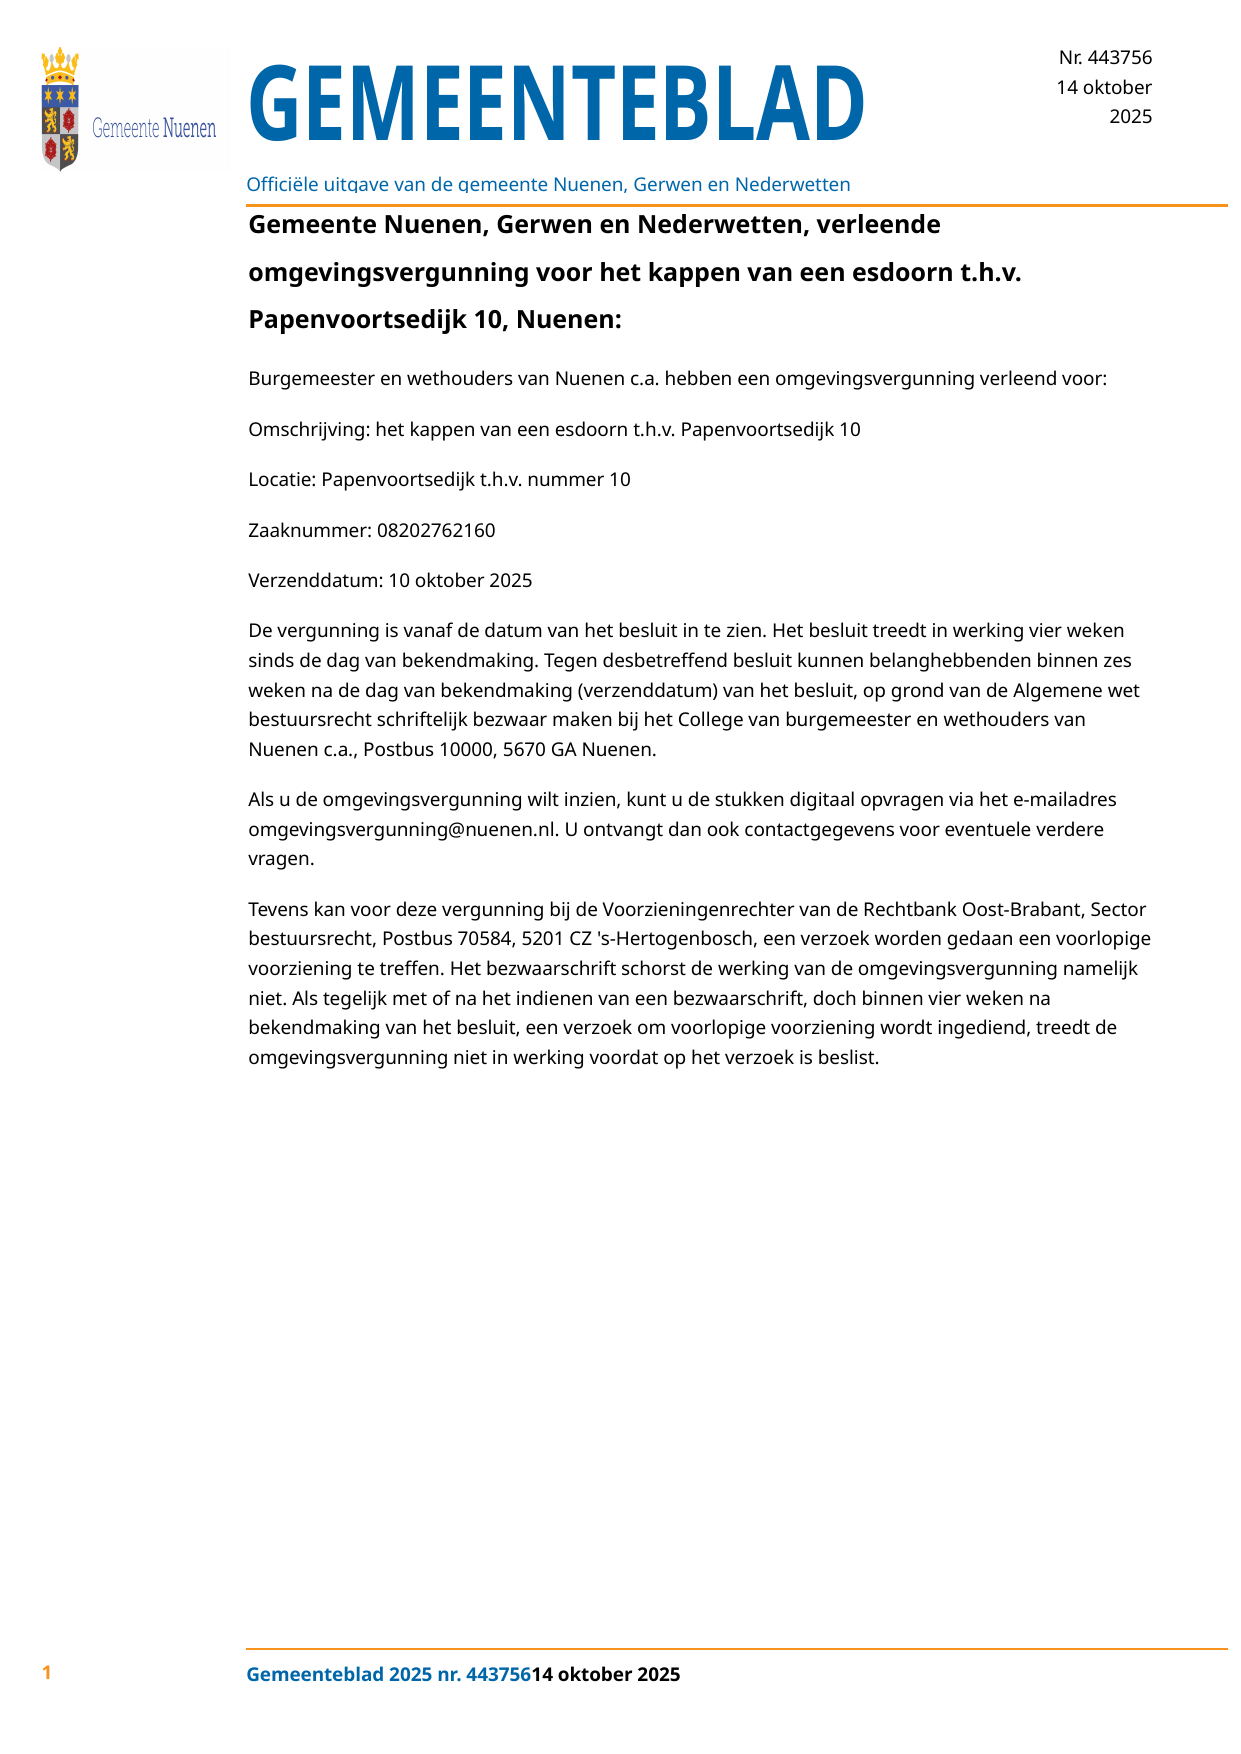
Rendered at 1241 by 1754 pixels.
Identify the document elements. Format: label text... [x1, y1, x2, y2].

text De vergunning is vanaf de datum van het besluit in te zien. Het besluit treedt in werking vier weken sinds de dag van bekendmaking. Tegen desbetreffend besluit kunnen belanghebbenden binnen zes weken na de dag van bekendmaking (verzenddatum) van het besluit, op grond van de Algemene wet bestuursrecht schriftelijk bezwaar maken bij het College van burgemeester en wethouders van Nuenen c.a., Postbus 10000, 5670 GA Nuenen. [248, 618, 1152, 762]
text Verzenddatum: 10 oktober 2025 [248, 567, 1152, 593]
text Locatie: Papenvoortsedijk t.h.v. nummer 10 [248, 466, 1152, 492]
picture [41, 47, 231, 172]
text Als u de omgevingsvergunning wilt inzien, kunt u de stukken digitaal opvragen via het e-mailadres omgevingsvergunning@nuenen.nl. U ontvangt dan ook contactgegevens voor eventuele verdere vragen. [248, 786, 1152, 871]
text Zaaknummer: 08202762160 [248, 517, 1152, 542]
text Gemeente Nuenen, Gerwen en Nederwetten, verleende omgevingsvergunning voor het kappen van een esdoorn t.h.v. Papenvoortsedijk 10, Nuenen: [248, 207, 1152, 336]
text Omschrijving: het kappen van een esdoorn t.h.v. Papenvoortsedijk 10 [248, 416, 1152, 442]
text Tevens kan voor deze vergunning bij de Voorzieningenrechter van de Rechtbank Oost-Brabant, Sector bestuursrecht, Postbus 70584, 5201 CZ 's-Hertogenbosch, een verzoek worden gedaan een voorlopige voorziening te treffen. Het bezwaarschrift schorst de werking van de omgevingsvergunning namelijk niet. Als tegelijk met of na het indienen van een bezwaarschrift, doch binnen vier weken na bekendmaking van het besluit, een verzoek om voorlopige voorziening wordt ingediend, treedt de omgevingsvergunning niet in werking voordat op het verzoek is beslist. [248, 896, 1152, 1069]
text Burgemeester en wethouders van Nuenen c.a. hebben een omgevingsvergunning verleend voor: [248, 366, 1152, 391]
